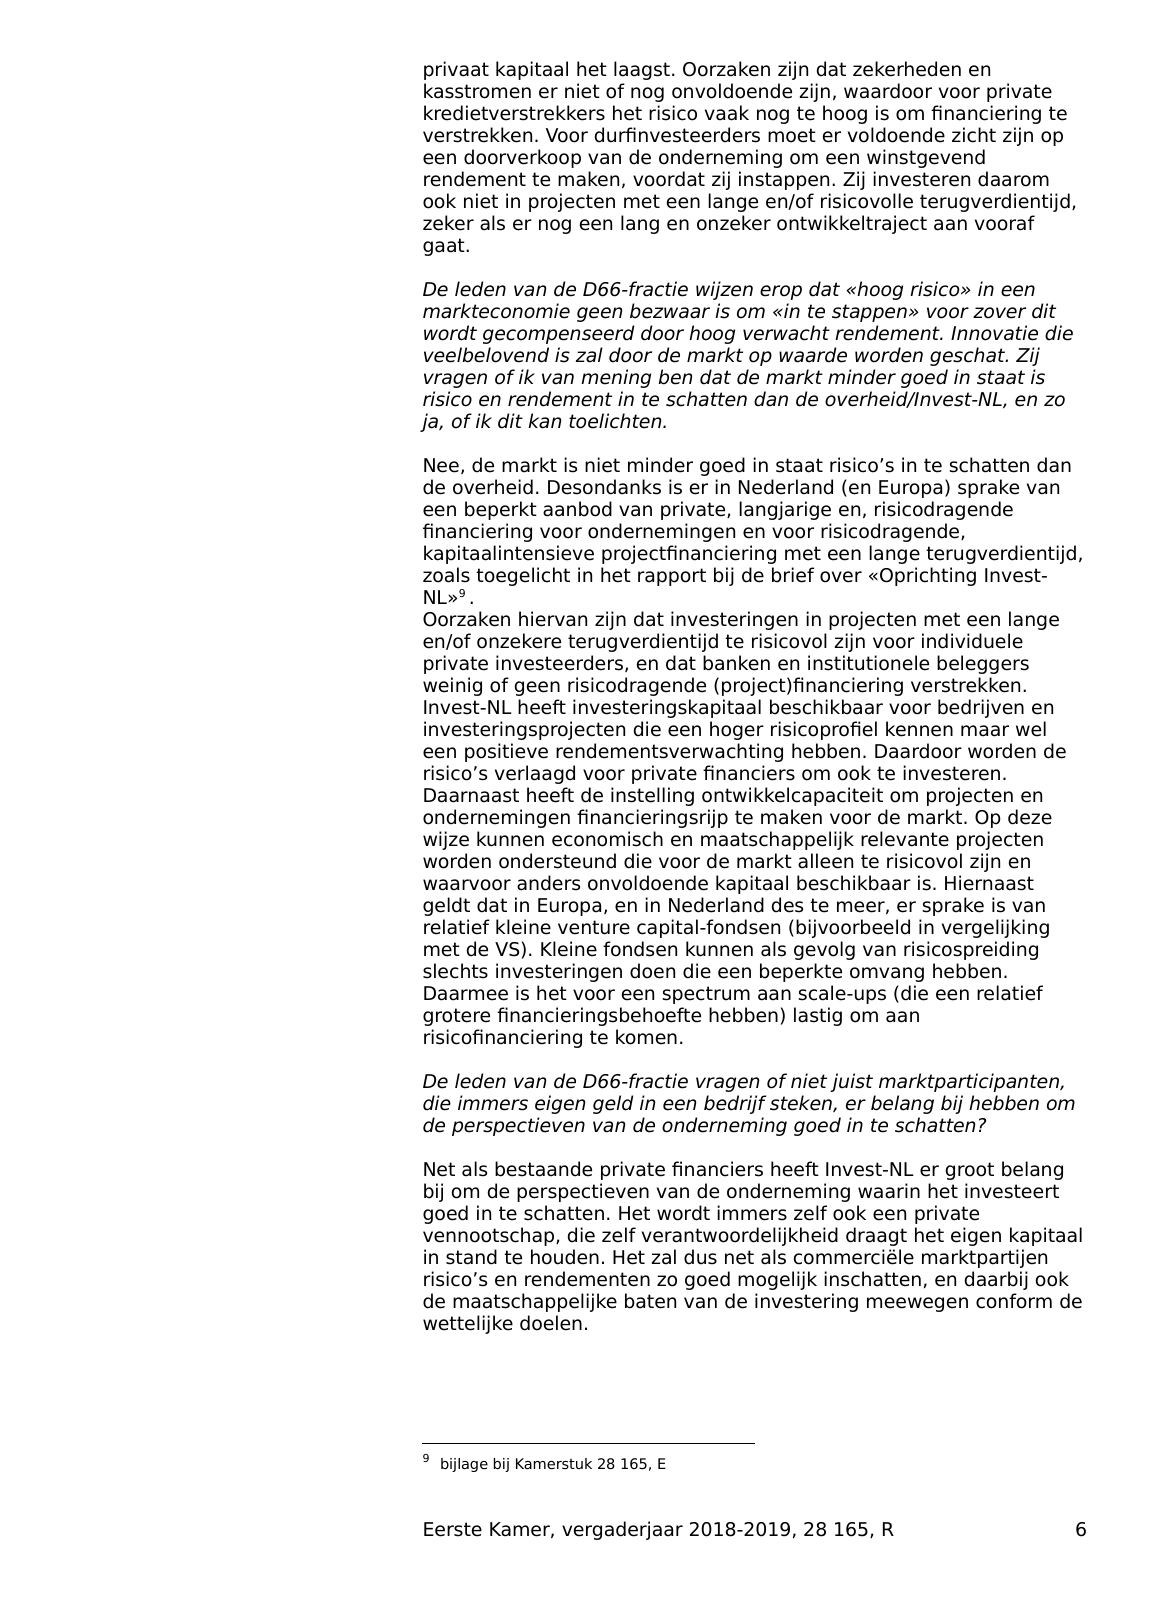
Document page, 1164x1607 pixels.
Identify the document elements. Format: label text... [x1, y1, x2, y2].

text Net als bestaande private financiers heeft Invest-NL er groot belang bij om de perspectieven van de onderneming waarin het investeert goed in te schatten. Het wordt immers zelf ook een private vennootschap, die zelf verantwoordelijkheid draagt het eigen kapitaal in stand te houden. Het zal dus net als commerciële marktpartijen risico’s en rendementen zo goed mogelijk inschatten, en daarbij ook de maatschappelijke baten van de investering meewegen conform de wettelijke doelen. [422, 1159, 1087, 1335]
text bijlage bij Kamerstuk 28 165, E [422, 1452, 1087, 1474]
text Nee, de markt is niet minder goed in staat risico’s in te schatten dan de overheid. Desondanks is er in Nederland (en Europa) sprake van een beperkt aanbod van private, langjarige en, risicodragende financiering voor ondernemingen en voor risicodragende, kapitaalintensieve projectfinanciering met een lange terugverdientijd, zoals toegelicht in het rapport bij de brief over «Oprichting Invest-NL». [422, 455, 1087, 609]
text Oorzaken hiervan zijn dat investeringen in projecten met een lange en/of onzekere terugverdientijd te risicovol zijn voor individuele private investeerders, en dat banken en institutionele beleggers weinig of geen risicodragende (project)financiering verstrekken. Invest-NL heeft investeringskapitaal beschikbaar voor bedrijven en investeringsprojecten die een hoger risicoprofiel kennen maar wel een positieve rendementsverwachting hebben. Daardoor worden de risico’s verlaagd voor private financiers om ook te investeren. Daarnaast heeft de instelling ontwikkelcapaciteit om projecten en ondernemingen financieringsrijp te maken voor de markt. Op deze wijze kunnen economisch en maatschappelijk relevante projecten worden ondersteund die voor de markt alleen te risicovol zijn en waarvoor anders onvoldoende kapitaal beschikbaar is. Hiernaast geldt dat in Europa, en in Nederland des te meer, er sprake is van relatief kleine venture capital-fondsen (bijvoorbeeld in vergelijking met de VS). Kleine fondsen kunnen als gevolg van risicospreiding slechts investeringen doen die een beperkte omvang hebben. Daarmee is het voor een spectrum aan scale-ups (die een relatief grotere financieringsbehoefte hebben) lastig om aan risicofinanciering te komen. [422, 609, 1087, 1048]
text De leden van de D66-fractie wijzen erop dat «hoog risico» in een markteconomie geen bezwaar is om «in te stappen» voor zover dit wordt gecompenseerd door hoog verwacht rendement. Innovatie die veelbelovend is zal door de markt op waarde worden geschat. Zij vragen of ik van mening ben dat de markt minder goed in staat is risico en rendement in te schatten dan de overheid/Invest-NL, en zo ja, of ik dit kan toelichten. [422, 279, 1087, 433]
text privaat kapitaal het laagst. Oorzaken zijn dat zekerheden en kasstromen er niet of nog onvoldoende zijn, waardoor voor private kredietverstrekkers het risico vaak nog te hoog is om financiering te verstrekken. Voor durfinvesteerders moet er voldoende zicht zijn op een doorverkoop van de onderneming om een winstgevend rendement te maken, voordat zij instappen. Zij investeren daarom ook niet in projecten met een lange en/of risicovolle terugverdientijd, zeker als er nog een lang en onzeker ontwikkeltraject aan vooraf gaat. [422, 59, 1087, 257]
text De leden van de D66-fractie vragen of niet juist marktparticipanten, die immers eigen geld in een bedrijf steken, er belang bij hebben om de perspectieven van de onderneming goed in te schatten? [422, 1071, 1087, 1137]
